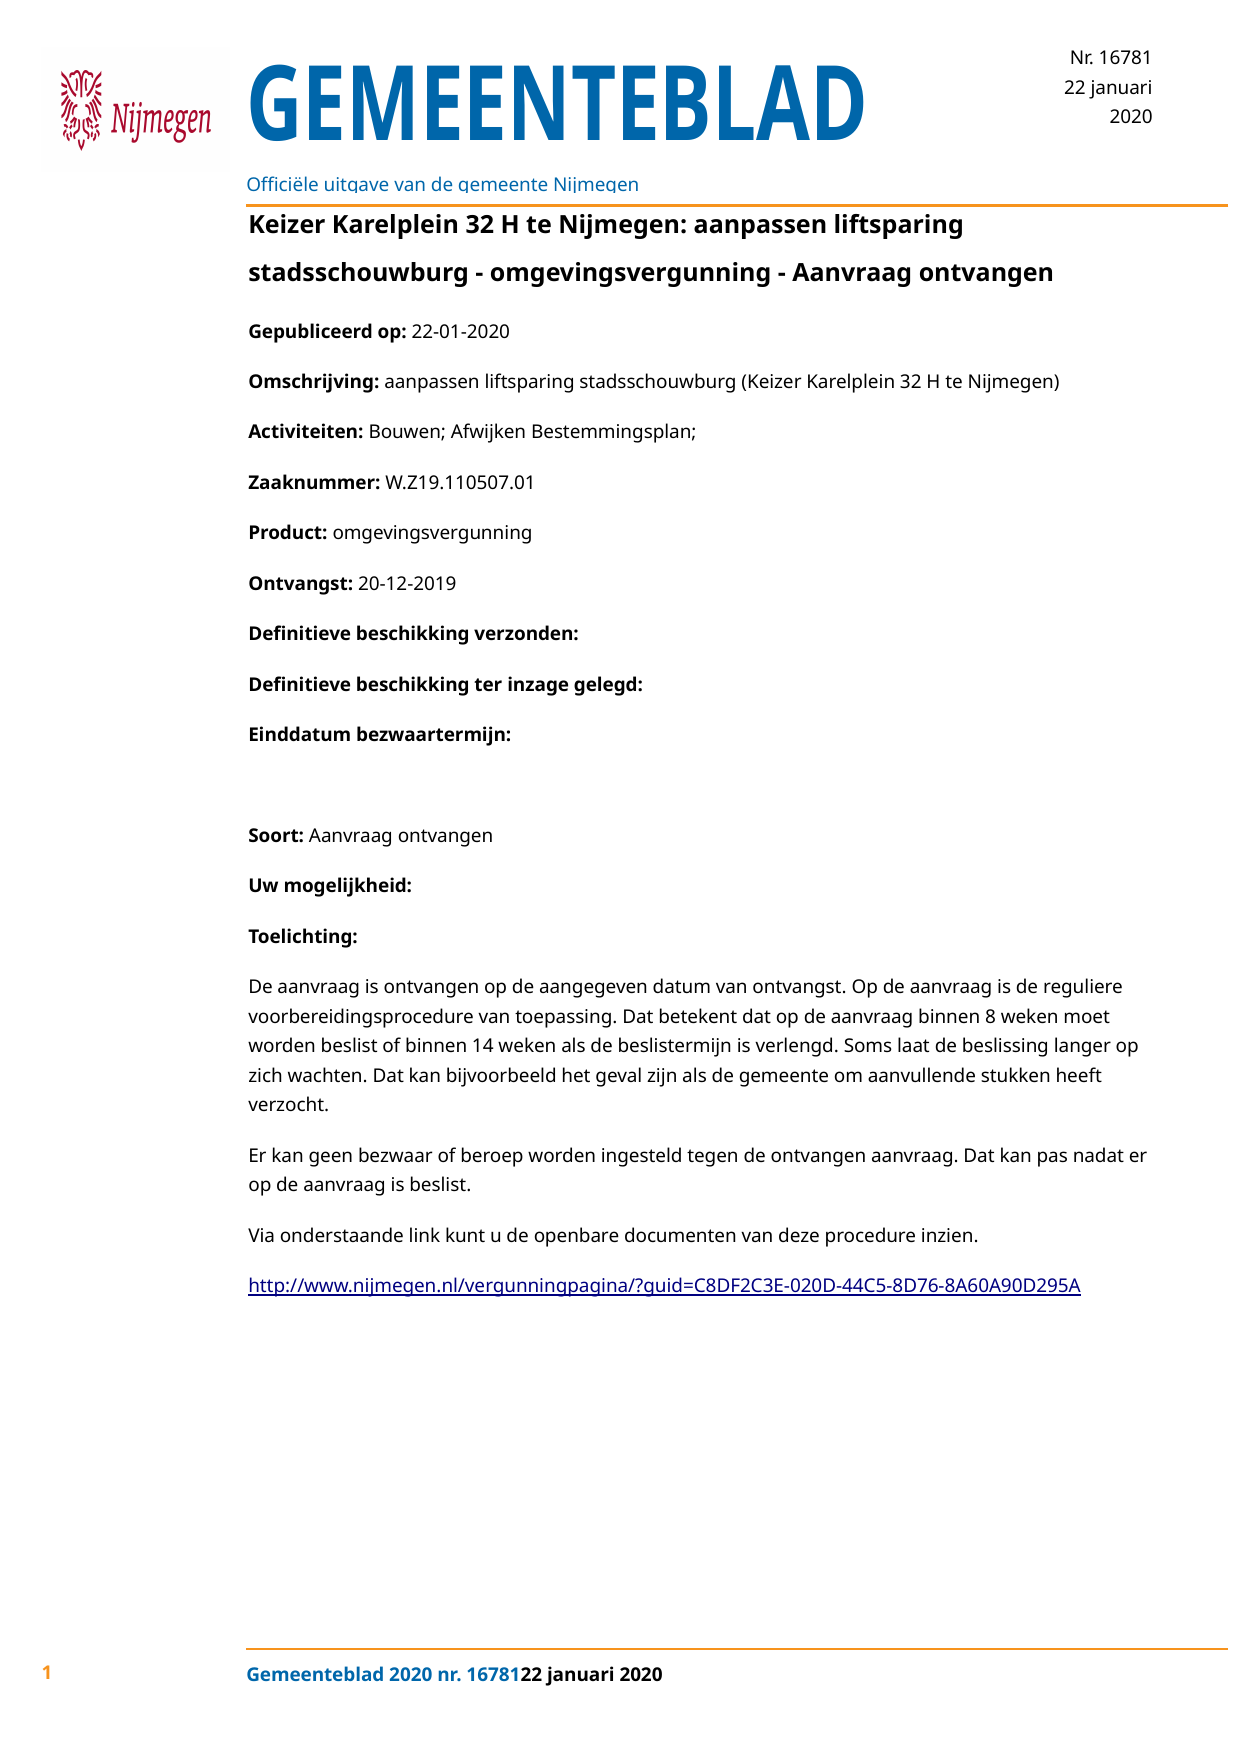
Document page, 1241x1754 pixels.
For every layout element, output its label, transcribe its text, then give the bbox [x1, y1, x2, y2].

picture [41, 47, 231, 172]
text De aanvraag is ontvangen op de aangegeven datum van ontvangst. Op de aanvraag is de reguliere voorbereidingsprocedure van toepassing. Dat betekent dat op de aanvraag binnen 8 weken moet worden beslist of binnen 14 weken als de beslistermijn is verlengd. Soms laat de beslissing langer op zich wachten. Dat kan bijvoorbeeld het geval zijn als de gemeente om aanvullende stukken heeft verzocht. [248, 973, 1152, 1117]
text Definitieve beschikking verzonden: [248, 620, 1152, 646]
text Product: omgevingsvergunning [248, 519, 1152, 545]
text Via onderstaande link kunt u de openbare documenten van deze procedure inzien. [248, 1222, 1152, 1248]
text Soort: Aanvraag ontvangen [248, 822, 1152, 848]
text Gepubliceerd op: 22-01-2020 [248, 318, 1152, 344]
text Ontvangst: 20-12-2019 [248, 570, 1152, 596]
text Toelichting: [248, 923, 1152, 949]
text Uw mogelijkheid: [248, 872, 1152, 898]
text Er kan geen bezwaar of beroep worden ingesteld tegen de ontvangen aanvraag. Dat kan pas nadat er op de aanvraag is beslist. [248, 1142, 1152, 1197]
text Omschrijving: aanpassen liftsparing stadsschouwburg (Keizer Karelplein 32 H te Nijmegen) [248, 368, 1152, 394]
text Einddatum bezwaartermijn: [248, 721, 1152, 747]
text Keizer Karelplein 32 H te Nijmegen: aanpassen liftsparing stadsschouwburg - omgevingsvergunning - Aanvraag ontvangen [248, 207, 1152, 288]
text Definitieve beschikking ter inzage gelegd: [248, 671, 1152, 697]
text http://www.nijmegen.nl/vergunningpagina/?guid=C8DF2C3E-020D-44C5-8D76-8A60A90D295A [248, 1272, 1152, 1298]
text Activiteiten: Bouwen; Afwijken Bestemmingsplan; [248, 419, 1152, 444]
text Zaaknummer: W.Z19.110507.01 [248, 469, 1152, 495]
